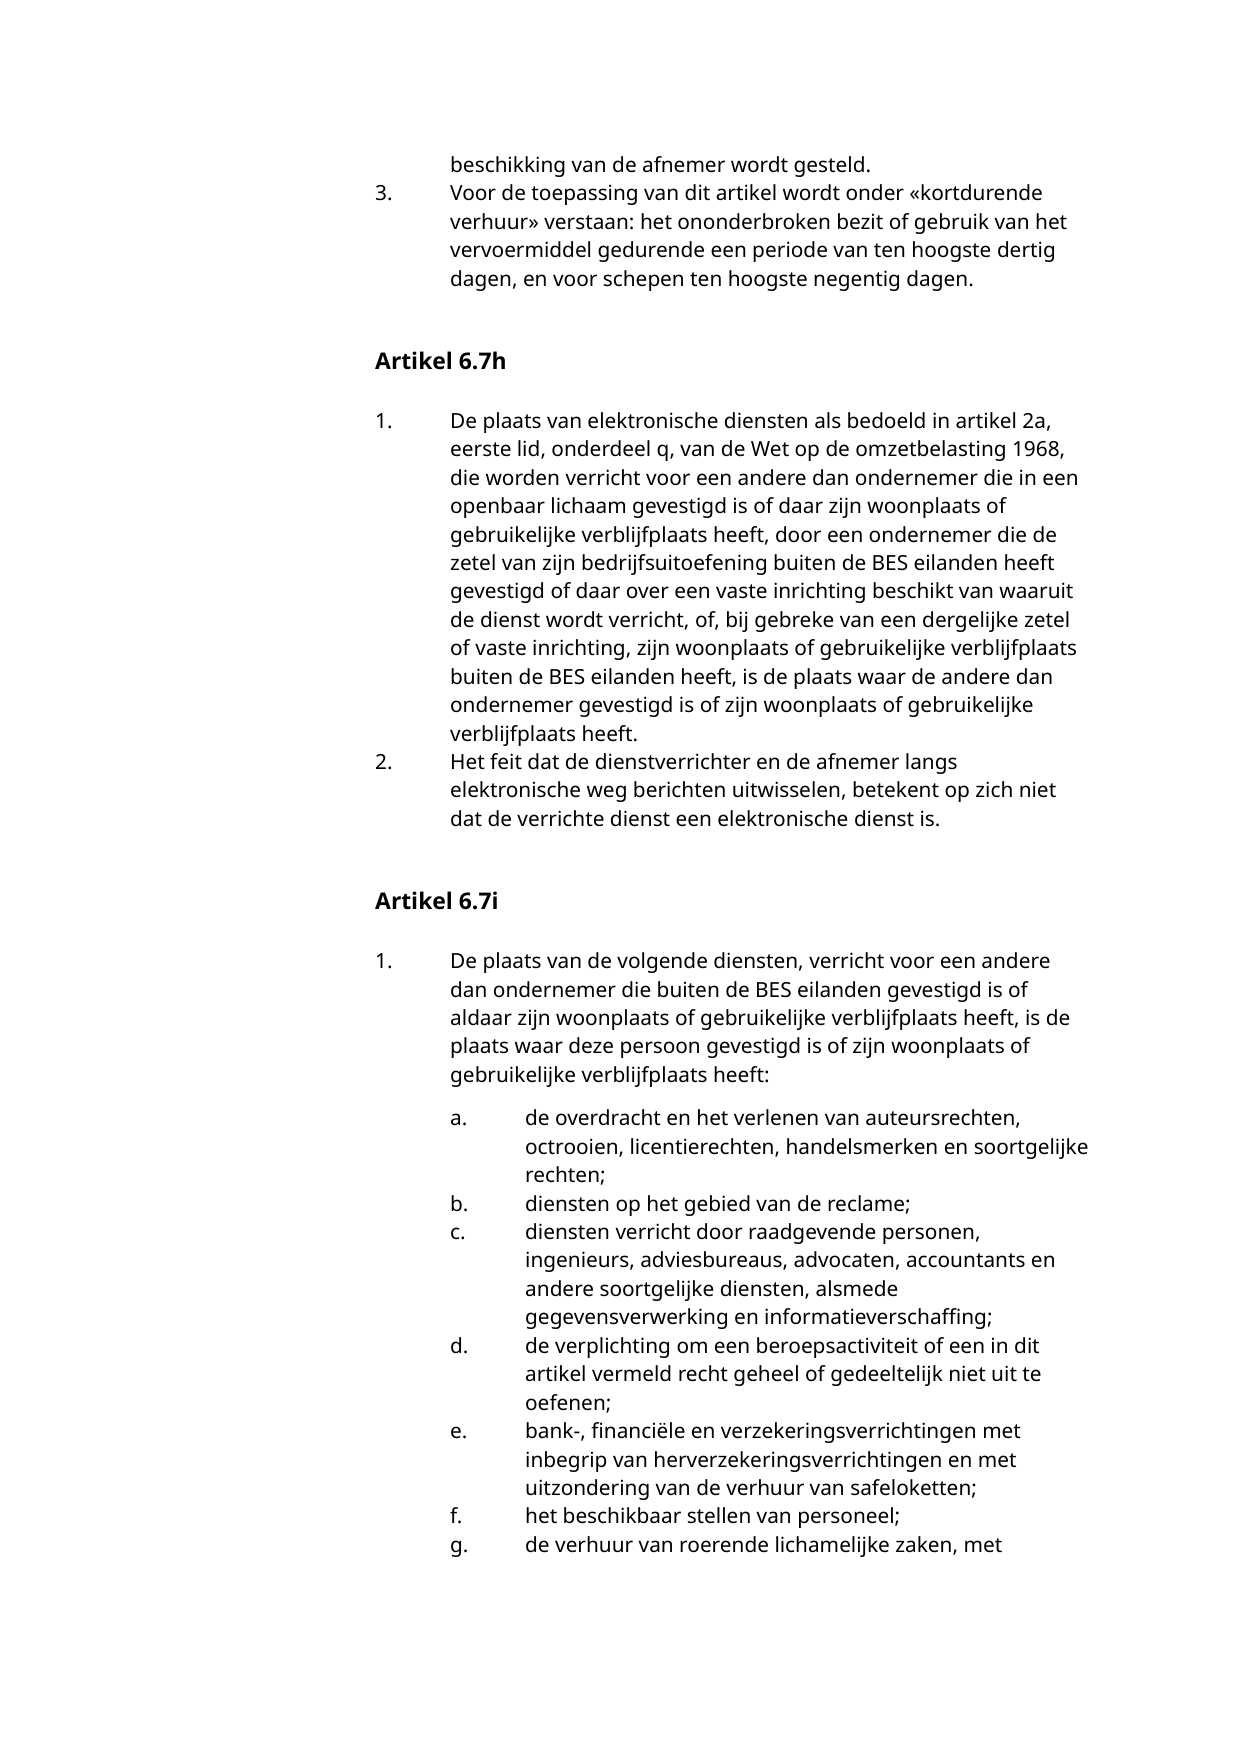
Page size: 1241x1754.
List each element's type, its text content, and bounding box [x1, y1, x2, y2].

list de verhuur van roerende lichamelijke zaken, met [450, 1530, 1090, 1558]
list Voor de toepassing van dit artikel wordt onder «kortdurende verhuur» verstaan: het ononderbroken bezit of gebruik van het vervoermiddel gedurende een periode van ten hoogste dertig dagen, en voor schepen ten hoogste negentig dagen. [375, 178, 1090, 292]
list diensten verricht door raadgevende personen, ingenieurs, adviesbureaus, advocaten, accountants en andere soortgelijke diensten, alsmede gegevensverwerking en informatieverschaffing; [450, 1217, 1090, 1331]
list De plaats van de volgende diensten, verricht voor een andere dan ondernemer die buiten de BES eilanden gevestigd is of aldaar zijn woonplaats of gebruikelijke verblijfplaats heeft, is de plaats waar deze persoon gevestigd is of zijn woonplaats of gebruikelijke verblijfplaats heeft: [375, 946, 1090, 1088]
list De plaats van elektronische diensten als bedoeld in artikel 2a, eerste lid, onderdeel q, van de Wet op de omzetbelasting 1968, die worden verricht voor een andere dan ondernemer die in een openbaar lichaam gevestigd is of daar zijn woonplaats of gebruikelijke verblijfplaats heeft, door een ondernemer die de zetel van zijn bedrijfsuitoefening buiten de BES eilanden heeft gevestigd of daar over een vaste inrichting beschikt van waaruit de dienst wordt verricht, of, bij gebreke van een dergelijke zetel of vaste inrichting, zijn woonplaats of gebruikelijke verblijfplaats buiten de BES eilanden heeft, is de plaats waar de andere dan ondernemer gevestigd is of zijn woonplaats of gebruikelijke verblijfplaats heeft. [375, 406, 1090, 747]
list de overdracht en het verlenen van auteursrechten, octrooien, licentierechten, handelsmerken en soortgelijke rechten; [450, 1103, 1090, 1189]
list de verplichting om een beroepsactiviteit of een in dit artikel vermeld recht geheel of gedeeltelijk niet uit te oefenen; [450, 1331, 1090, 1416]
subtitle Artikel 6.7i [375, 885, 1090, 916]
list beschikking van de afnemer wordt gesteld. [375, 150, 1090, 178]
list Het feit dat de dienstverrichter en de afnemer langs elektronische weg berichten uitwisselen, betekent op zich niet dat de verrichte dienst een elektronische dienst is. [375, 747, 1090, 832]
list bank-, financiële en verzekeringsverrichtingen met inbegrip van herverzekeringsverrichtingen en met uitzondering van de verhuur van safeloketten; [450, 1416, 1090, 1502]
subtitle Artikel 6.7h [375, 345, 1090, 376]
list diensten op het gebied van de reclame; [450, 1189, 1090, 1217]
list het beschikbaar stellen van personeel; [450, 1502, 1090, 1530]
